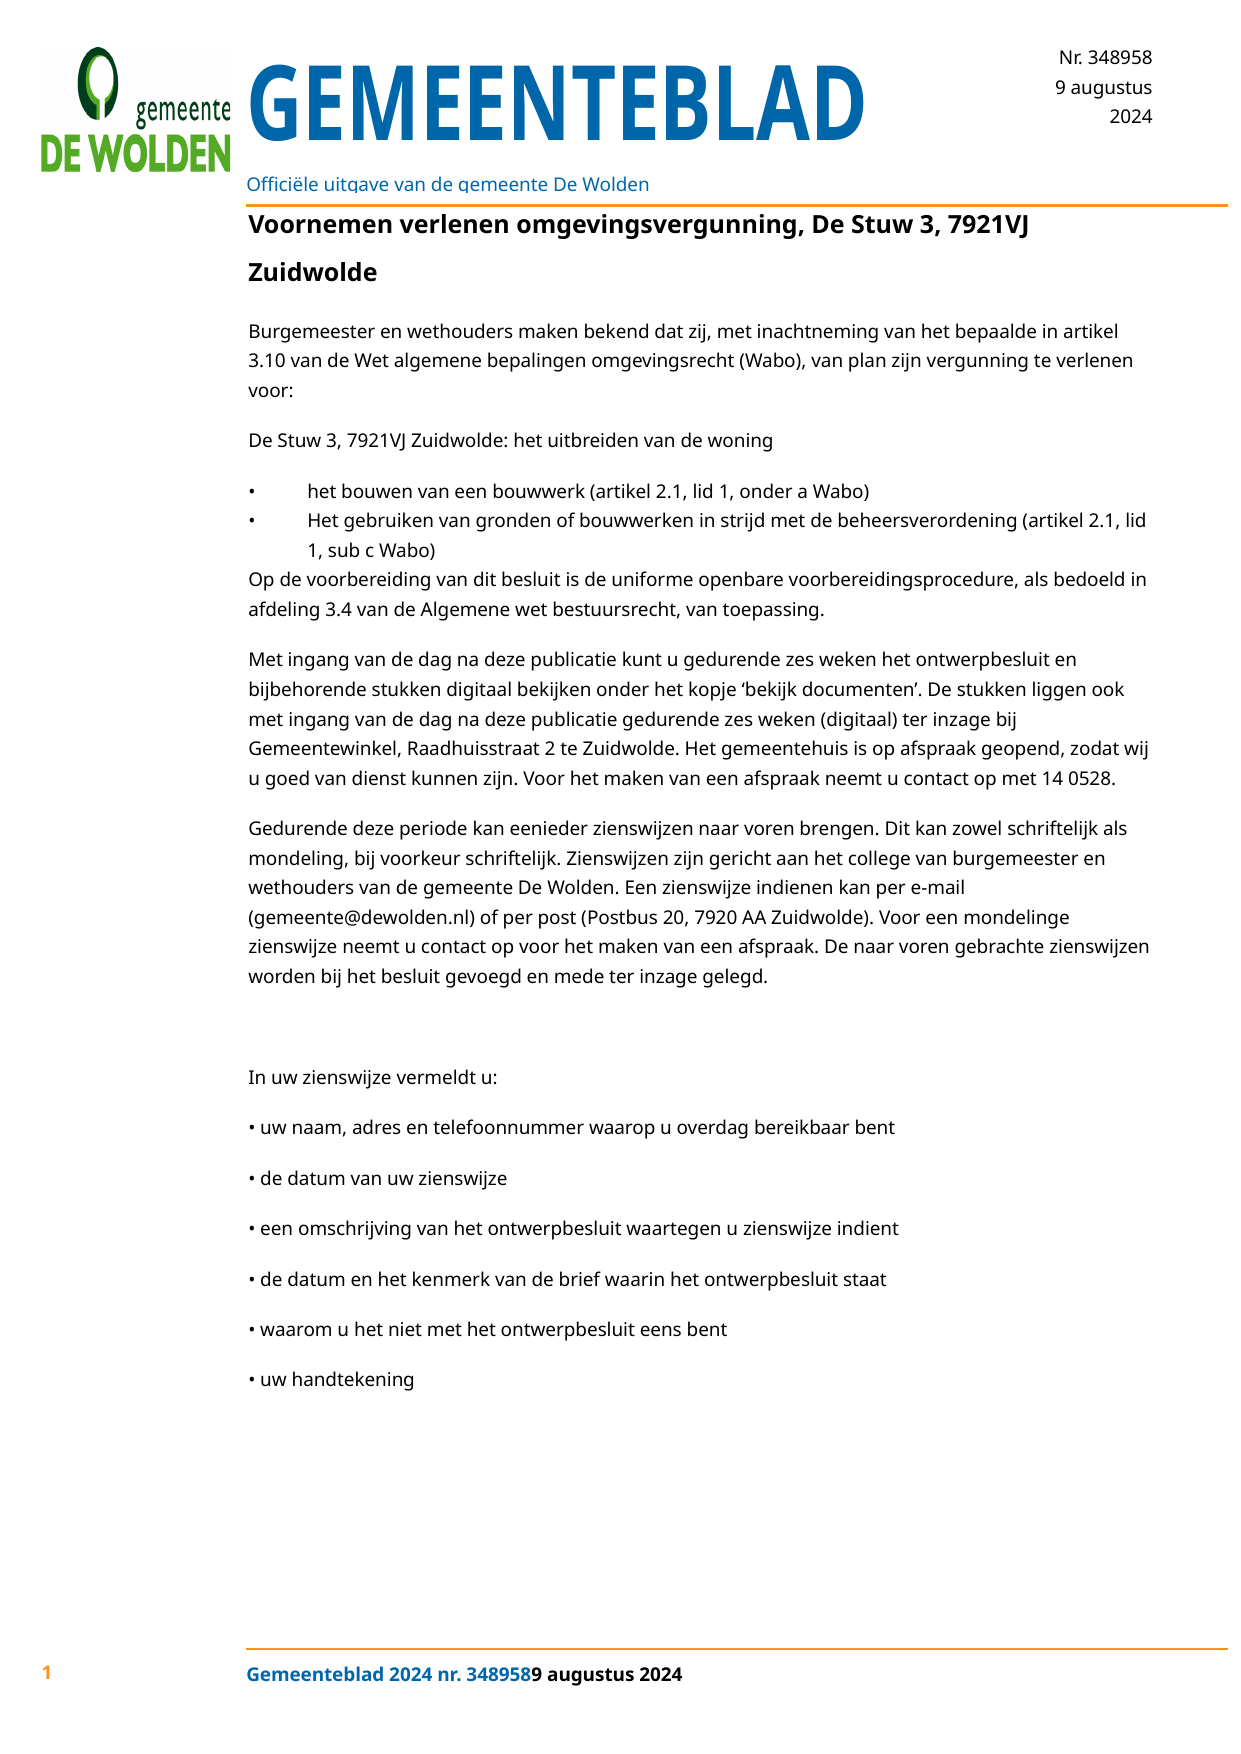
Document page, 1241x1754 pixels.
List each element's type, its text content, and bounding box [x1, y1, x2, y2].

text • de datum van uw zienswijze [248, 1165, 1152, 1191]
picture [41, 47, 231, 172]
text • de datum en het kenmerk van de brief waarin het ontwerpbesluit staat [248, 1266, 1152, 1292]
text In uw zienswijze vermeldt u: [248, 1064, 1152, 1090]
list Het gebruiken van gronden of bouwwerken in strijd met de beheersverordening (artikel 2.1, lid 1, sub c Wabo) [248, 507, 1152, 563]
text • uw handtekening [248, 1367, 1152, 1392]
text • waarom u het niet met het ontwerpbesluit eens bent [248, 1316, 1152, 1342]
text Voornemen verlenen omgevingsvergunning, De Stuw 3, 7921VJ Zuidwolde [248, 207, 1152, 288]
text Burgemeester en wethouders maken bekend dat zij, met inachtneming van het bepaalde in artikel 3.10 van de Wet algemene bepalingen omgevingsrecht (Wabo), van plan zijn vergunning te verlenen voor: [248, 318, 1152, 403]
text Op de voorbereiding van dit besluit is de uniforme openbare voorbereidingsprocedure, als bedoeld in afdeling 3.4 van de Algemene wet bestuursrecht, van toepassing. [248, 567, 1152, 622]
list het bouwen van een bouwwerk (artikel 2.1, lid 1, onder a Wabo) [248, 478, 1152, 504]
text • een omschrijving van het ontwerpbesluit waartegen u zienswijze indient [248, 1215, 1152, 1241]
text Gedurende deze periode kan eenieder zienswijzen naar voren brengen. Dit kan zowel schriftelijk als mondeling, bij voorkeur schriftelijk. Zienswijzen zijn gericht aan het college van burgemeester en wethouders van de gemeente De Wolden. Een zienswijze indienen kan per e-mail (gemeente@dewolden.nl) of per post (Postbus 20, 7920 AA Zuidwolde). Voor een mondelinge zienswijze neemt u contact op voor het maken van een afspraak. De naar voren gebrachte zienswijzen worden bij het besluit gevoegd en mede ter inzage gelegd. [248, 815, 1152, 989]
text De Stuw 3, 7921VJ Zuidwolde: het uitbreiden van de woning [248, 427, 1152, 453]
text • uw naam, adres en telefoonnummer waarop u overdag bereikbaar bent [248, 1114, 1152, 1140]
text Met ingang van de dag na deze publicatie kunt u gedurende zes weken het ontwerpbesluit en bijbehorende stukken digitaal bekijken onder het kopje ‘bekijk documenten’. De stukken liggen ook met ingang van de dag na deze publicatie gedurende zes weken (digitaal) ter inzage bij Gemeentewinkel, Raadhuisstraat 2 te Zuidwolde. Het gemeentehuis is op afspraak geopend, zodat wij u goed van dienst kunnen zijn. Voor het maken van een afspraak neemt u contact op met 14 0528. [248, 647, 1152, 791]
